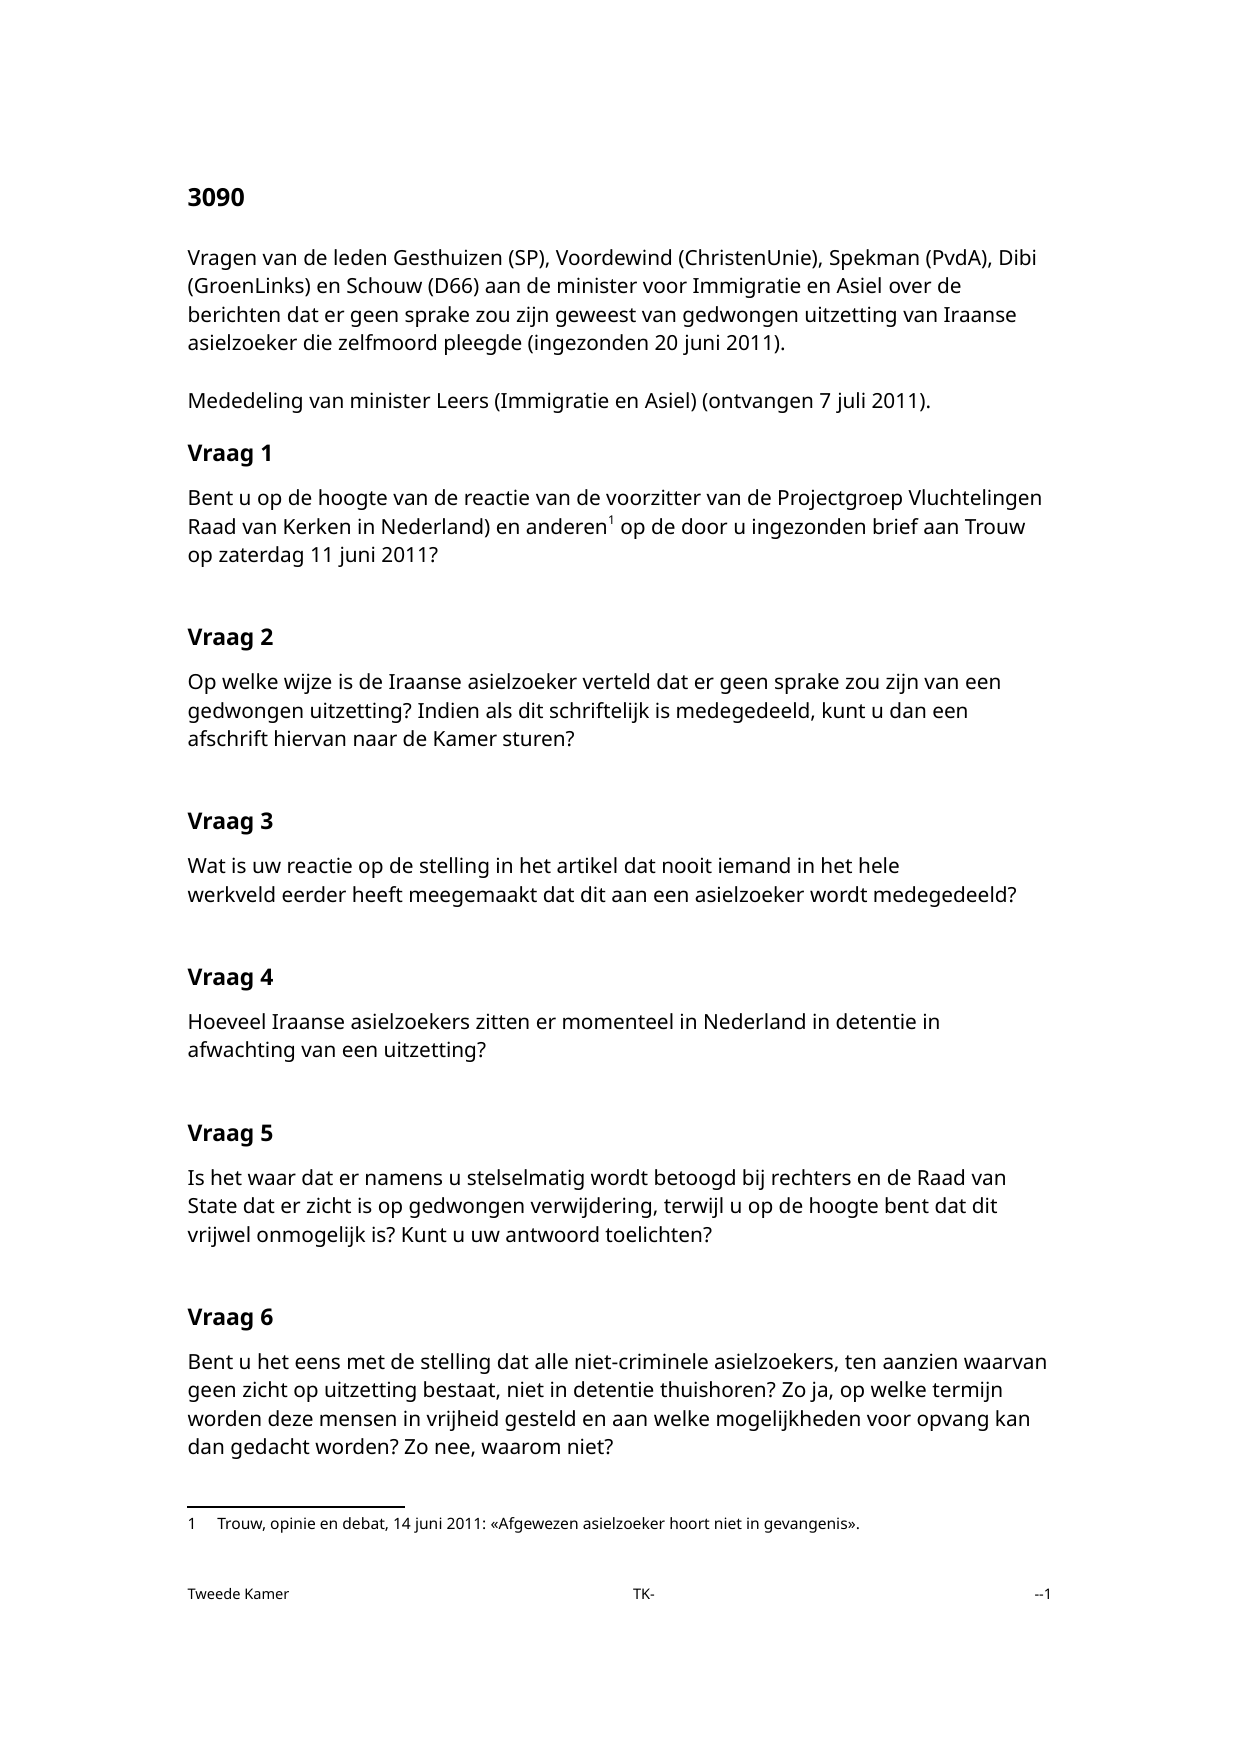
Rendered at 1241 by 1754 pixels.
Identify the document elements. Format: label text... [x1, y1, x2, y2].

text Op welke wijze is de Iraanse asielzoeker verteld dat er geen sprake zou zijn van een gedwongen uitzetting? Indien als dit schriftelijk is medegedeeld, kunt u dan een afschrift hiervan naar de Kamer sturen? [187, 667, 1053, 753]
subtitle Vraag 6 [187, 1301, 1053, 1332]
subtitle Vraag 3 [187, 805, 1053, 837]
text Bent u op de hoogte van de reactie van de voorzitter van de Projectgroep Vluchtelingen Raad van Kerken in Nederland) en anderen op de door u ingezonden brief aan Trouw op zaterdag 11 juni 2011? [187, 483, 1053, 569]
subtitle Vraag 5 [187, 1117, 1053, 1148]
text Wat is uw reactie op de stelling in het artikel dat nooit iemand in het hele werkveld eerder heeft meegemaakt dat dit aan een asielzoeker wordt medegedeeld? [187, 852, 1053, 908]
text Is het waar dat er namens u stelselmatig wordt betoogd bij rechters en de Raad van State dat er zicht is op gedwongen verwijdering, terwijl u op de hoogte bent dat dit vrijwel onmogelijk is? Kunt u uw antwoord toelichten? [187, 1163, 1053, 1248]
text 3090 [187, 179, 1053, 213]
text Trouw, opinie en debat, 14 juni 2011: «Afgewezen asielzoeker hoort niet in gevangenis». [187, 1477, 1053, 1534]
subtitle Vraag 2 [187, 621, 1053, 652]
text Mededeling van minister Leers (Immigratie en Asiel) (ontvangen 7 juli 2011). [187, 386, 1053, 415]
subtitle Vraag 4 [187, 961, 1053, 992]
text Vragen van de leden Gesthuizen (SP), Voordewind (ChristenUnie), Spekman (PvdA), Dibi (GroenLinks) en Schouw (D66) aan de minister voor Immigratie en Asiel over de berichten dat er geen sprake zou zijn geweest van gedwongen uitzetting van Iraanse asielzoeker die zelfmoord pleegde (ingezonden 20 juni 2011). [187, 243, 1053, 357]
text Hoeveel Iraanse asielzoekers zitten er momenteel in Nederland in detentie in afwachting van een uitzetting? [187, 1007, 1053, 1064]
text Bent u het eens met de stelling dat alle niet-criminele asielzoekers, ten aanzien waarvan geen zicht op uitzetting bestaat, niet in detentie thuishoren? Zo ja, op welke termijn worden deze mensen in vrijheid gesteld en aan welke mogelijkheden voor opvang kan dan gedacht worden? Zo nee, waarom niet? [187, 1347, 1053, 1461]
subtitle Vraag 1 [187, 437, 1053, 468]
